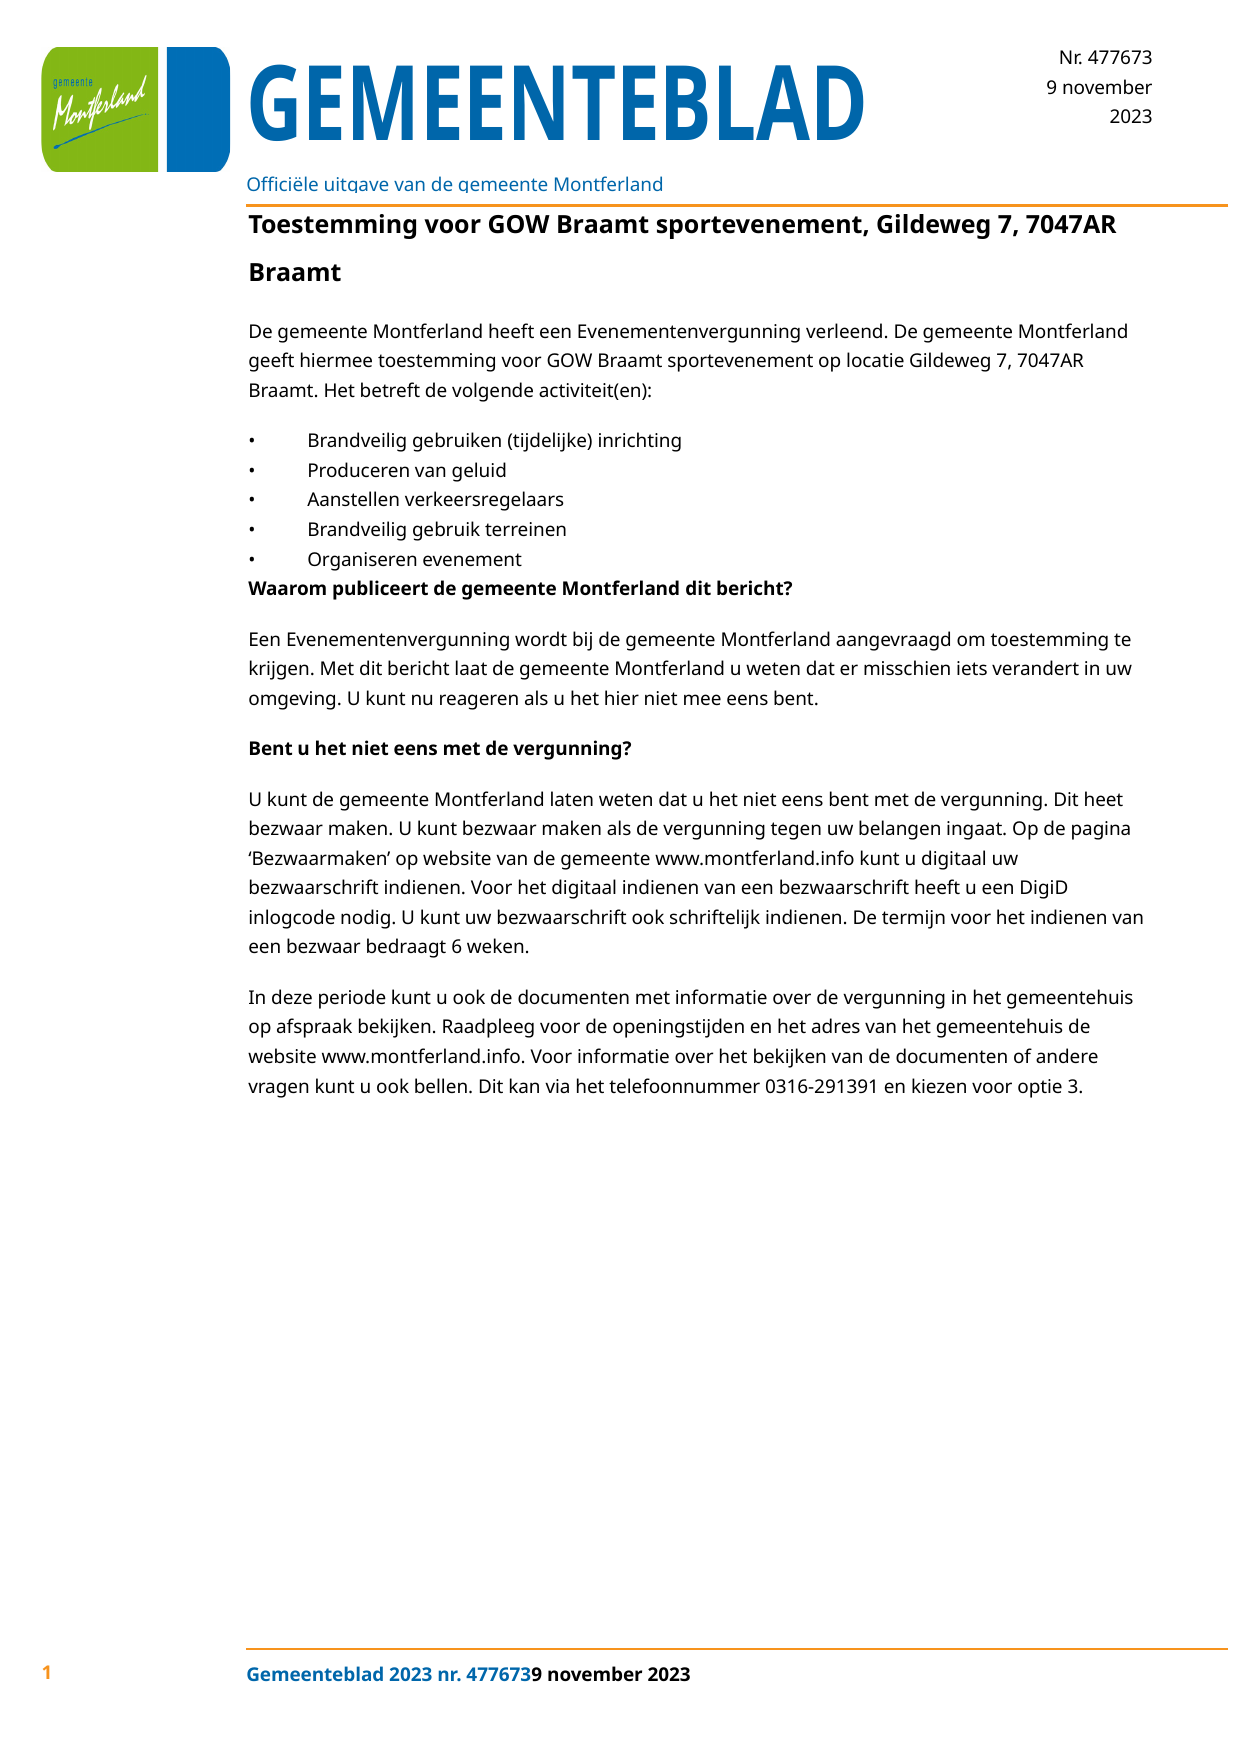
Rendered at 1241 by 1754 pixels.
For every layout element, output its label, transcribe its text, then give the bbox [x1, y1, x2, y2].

text U kunt de gemeente Montferland laten weten dat u het niet eens bent met de vergunning. Dit heet bezwaar maken. U kunt bezwaar maken als de vergunning tegen uw belangen ingaat. Op de pagina ‘Bezwaarmaken’ op website van de gemeente www.montferland.info kunt u digitaal uw bezwaarschrift indienen. Voor het digitaal indienen van een bezwaarschrift heeft u een DigiD inlogcode nodig. U kunt uw bezwaarschrift ook schriftelijk indienen. De termijn voor het indienen van een bezwaar bedraagt 6 weken. [248, 786, 1152, 959]
text Een Evenementenvergunning wordt bij de gemeente Montferland aangevraagd om toestemming te krijgen. Met dit bericht laat de gemeente Montferland u weten dat er misschien iets verandert in uw omgeving. U kunt nu reageren als u het hier niet mee eens bent. [248, 626, 1152, 711]
text In deze periode kunt u ook de documenten met informatie over de vergunning in het gemeentehuis op afspraak bekijken. Raadpleeg voor de openingstijden en het adres van het gemeentehuis de website www.montferland.info. Voor informatie over het bekijken van de documenten of andere vragen kunt u ook bellen. Dit kan via het telefoonnummer 0316-291391 en kiezen voor optie 3. [248, 984, 1152, 1099]
list Organiseren evenement [248, 546, 1152, 572]
list Brandveilig gebruiken (tijdelijke) inrichting [248, 427, 1152, 453]
list Brandveilig gebruik terreinen [248, 516, 1152, 542]
list Produceren van geluid [248, 457, 1152, 483]
picture [41, 47, 231, 172]
list Aanstellen verkeersregelaars [248, 487, 1152, 512]
text Bent u het niet eens met de vergunning? [248, 735, 1152, 761]
text De gemeente Montferland heeft een Evenementenvergunning verleend. De gemeente Montferland geeft hiermee toestemming voor GOW Braamt sportevenement op locatie Gildeweg 7, 7047AR Braamt. Het betreft de volgende activiteit(en): [248, 318, 1152, 403]
text Toestemming voor GOW Braamt sportevenement, Gildeweg 7, 7047AR Braamt [248, 207, 1152, 288]
text Waarom publiceert de gemeente Montferland dit bericht? [248, 575, 1152, 601]
